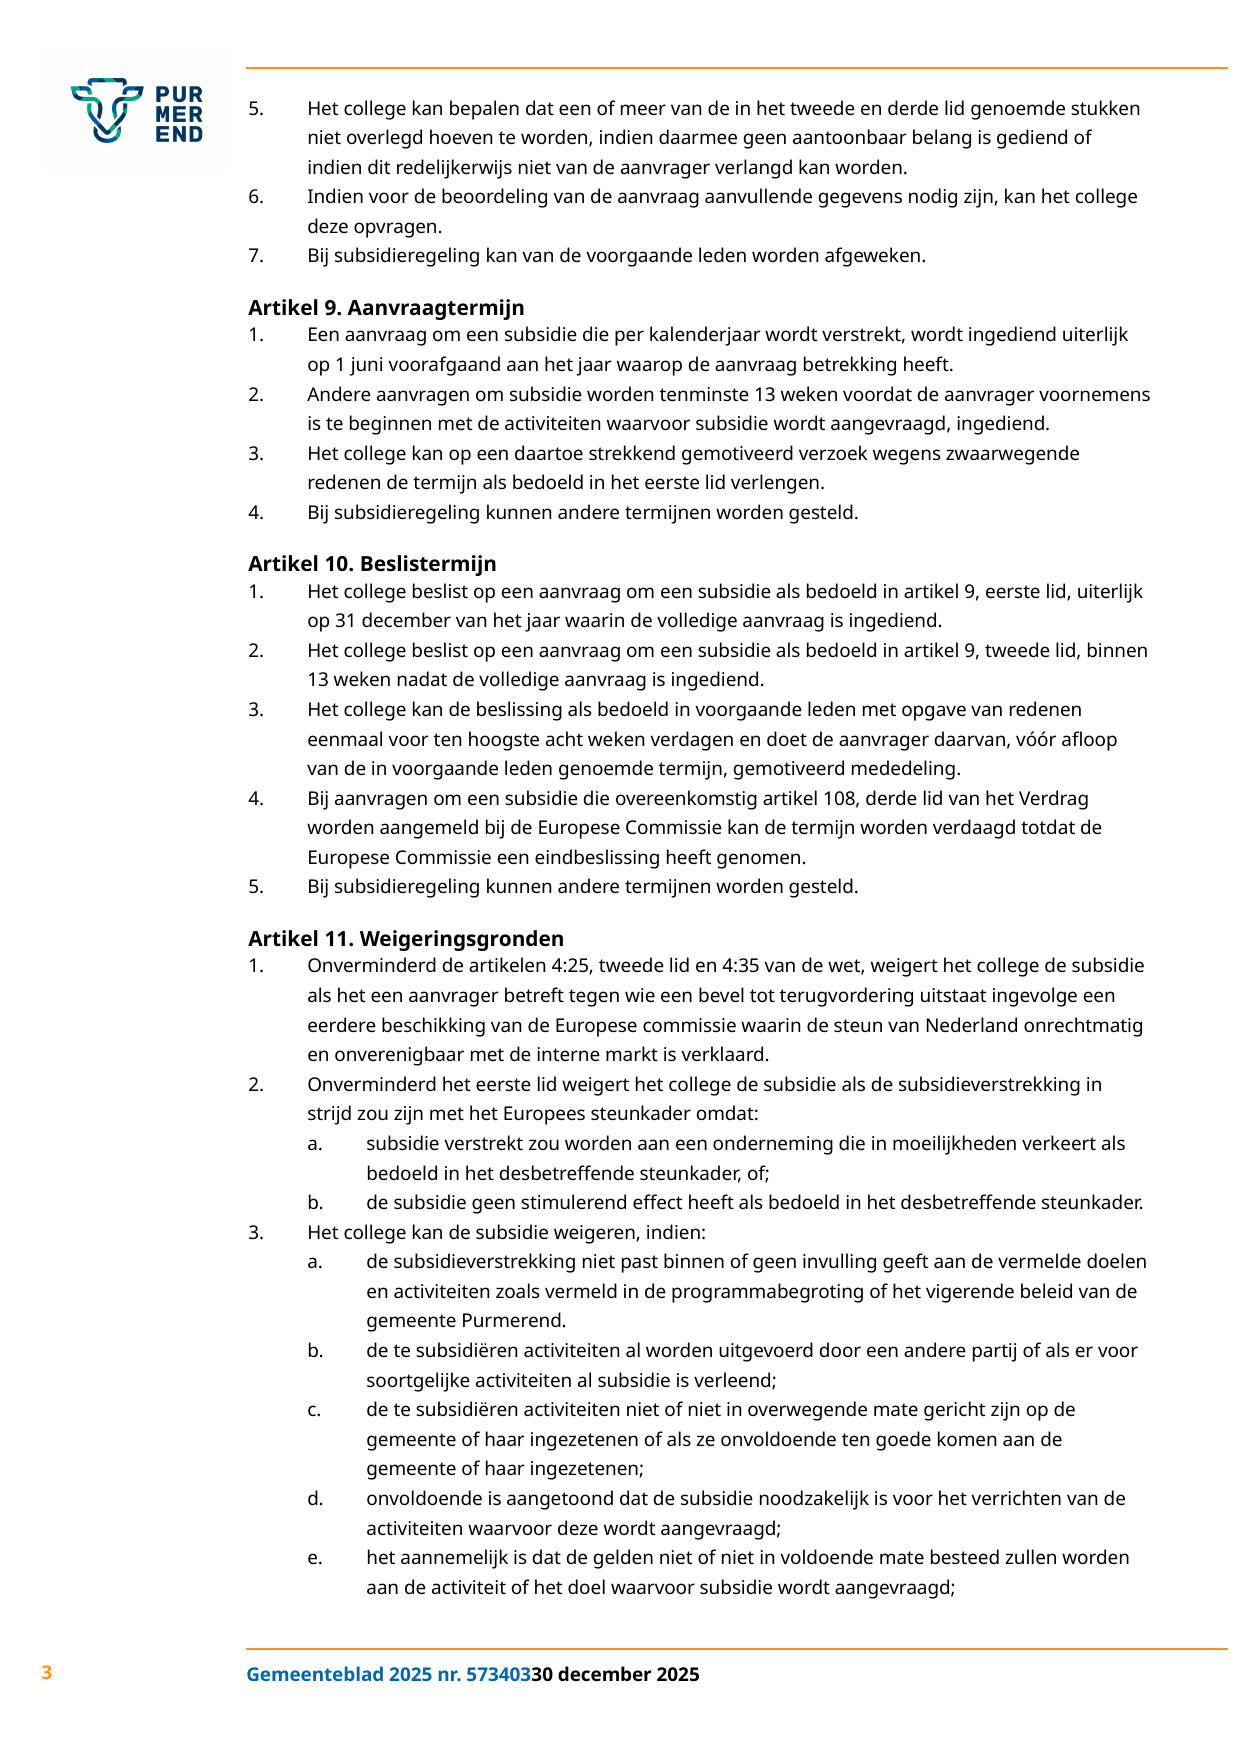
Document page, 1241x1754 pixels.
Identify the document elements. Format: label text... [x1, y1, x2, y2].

list de te subsidiëren activiteiten niet of niet in overwegende mate gericht zijn op de gemeente of haar ingezetenen of als ze onvoldoende ten goede komen aan de gemeente of haar ingezetenen; [307, 1396, 1152, 1481]
list Het college kan de subsidie weigeren, indien: [248, 1219, 1152, 1244]
list Het college beslist op een aanvraag om een subsidie als bedoeld in artikel 9, tweede lid, binnen 13 weken nadat de volledige aanvraag is ingediend. [248, 637, 1152, 692]
list de subsidie geen stimulerend effect heeft als bedoeld in het desbetreffende steunkader. [307, 1189, 1152, 1215]
list Bij subsidieregeling kan van de voorgaande leden worden afgeweken. [248, 243, 1152, 268]
list het aannemelijk is dat de gelden niet of niet in voldoende mate besteed zullen worden aan de activiteit of het doel waarvoor subsidie wordt aangevraagd; [307, 1544, 1152, 1599]
list Onverminderd het eerste lid weigert het college de subsidie als de subsidieverstrekking in strijd zou zijn met het Europees steunkader omdat: [248, 1071, 1152, 1126]
list Onverminderd de artikelen 4:25, tweede lid en 4:35 van de wet, weigert het college de subsidie als het een aanvrager betreft tegen wie een bevel tot terugvordering uitstaat ingevolge een eerdere beschikking van de Europese commissie waarin de steun van Nederland onrechtmatig en onverenigbaar met de interne markt is verklaard. [248, 953, 1152, 1067]
text Artikel 10. Beslistermijn [248, 549, 1152, 578]
list Bij subsidieregeling kunnen andere termijnen worden gesteld. [248, 499, 1152, 525]
list Het college kan de beslissing als bedoeld in voorgaande leden met opgave van redenen eenmaal voor ten hoogste acht weken verdagen en doet de aanvrager daarvan, vóór afloop van de in voorgaande leden genoemde termijn, gemotiveerd mededeling. [248, 696, 1152, 781]
list Andere aanvragen om subsidie worden tenminste 13 weken voordat de aanvrager voornemens is te beginnen met de activiteiten waarvoor subsidie wordt aangevraagd, ingediend. [248, 381, 1152, 436]
list Het college kan op een daartoe strekkend gemotiveerd verzoek wegens zwaarwegende redenen de termijn als bedoeld in het eerste lid verlengen. [248, 440, 1152, 495]
list Het college beslist op een aanvraag om een subsidie als bedoeld in artikel 9, eerste lid, uiterlijk op 31 december van het jaar waarin de volledige aanvraag is ingediend. [248, 578, 1152, 633]
picture [41, 47, 231, 172]
list onvoldoende is aangetoond dat de subsidie noodzakelijk is voor het verrichten van de activiteiten waarvoor deze wordt aangevraagd; [307, 1485, 1152, 1540]
text Artikel 9. Aanvraagtermijn [248, 293, 1152, 322]
list de subsidieverstrekking niet past binnen of geen invulling geeft aan de vermelde doelen en activiteiten zoals vermeld in de programmabegroting of het vigerende beleid van de gemeente Purmerend. [307, 1248, 1152, 1333]
list Bij aanvragen om een subsidie die overeenkomstig artikel 108, derde lid van het Verdrag worden aangemeld bij de Europese Commissie kan de termijn worden verdaagd totdat de Europese Commissie een eindbeslissing heeft genomen. [248, 785, 1152, 870]
list Bij subsidieregeling kunnen andere termijnen worden gesteld. [248, 874, 1152, 899]
list subsidie verstrekt zou worden aan een onderneming die in moeilijkheden verkeert als bedoeld in het desbetreffende steunkader, of; [307, 1130, 1152, 1185]
list Een aanvraag om een subsidie die per kalenderjaar wordt verstrekt, wordt ingediend uiterlijk op 1 juni voorafgaand aan het jaar waarop de aanvraag betrekking heeft. [248, 322, 1152, 377]
list Het college kan bepalen dat een of meer van de in het tweede en derde lid genoemde stukken niet overlegd hoeven te worden, indien daarmee geen aantoonbaar belang is gediend of indien dit redelijkerwijs niet van de aanvrager verlangd kan worden. [248, 95, 1152, 180]
text Artikel 11. Weigeringsgronden [248, 924, 1152, 953]
list Indien voor de beoordeling van de aanvraag aanvullende gegevens nodig zijn, kan het college deze opvragen. [248, 183, 1152, 239]
list de te subsidiëren activiteiten al worden uitgevoerd door een andere partij of als er voor soortgelijke activiteiten al subsidie is verleend; [307, 1337, 1152, 1392]
